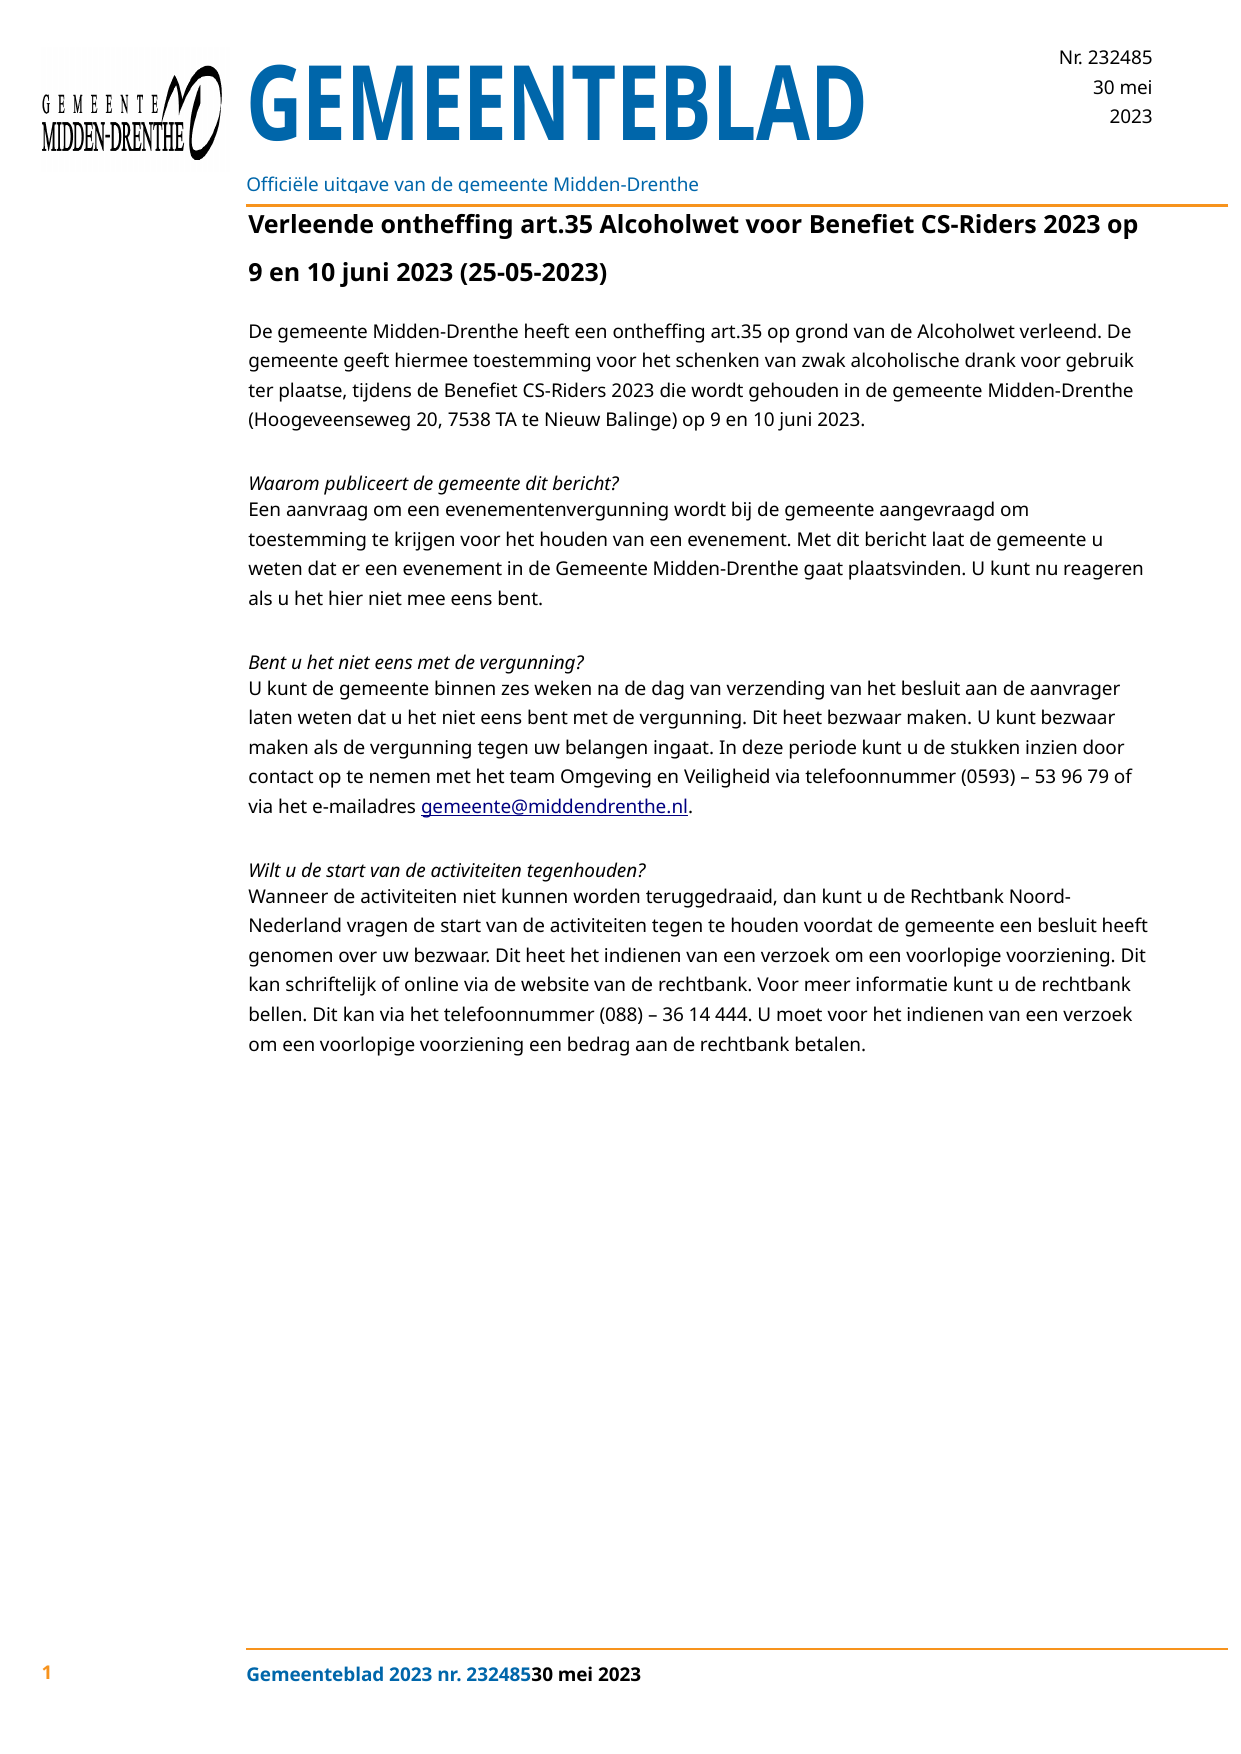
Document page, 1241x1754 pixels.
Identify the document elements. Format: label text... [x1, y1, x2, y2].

text U kunt de gemeente binnen zes weken na de dag van verzending van het besluit aan de aanvrager laten weten dat u het niet eens bent met de vergunning. Dit heet bezwaar maken. U kunt bezwaar maken als de vergunning tegen uw belangen ingaat. In deze periode kunt u de stukken inzien door contact op te nemen met het team Omgeving en Veiligheid via telefoonnummer (0593) – 53 96 79 of via het e-mailadres gemeente@middendrenthe.nl. [248, 675, 1152, 819]
picture [41, 47, 231, 172]
text Bent u het niet eens met de vergunning? [248, 649, 1152, 675]
text De gemeente Midden-Drenthe heeft een ontheffing art.35 op grond van de Alcoholwet verleend. De gemeente geeft hiermee toestemming voor het schenken van zwak alcoholische drank voor gebruik ter plaatse, tijdens de Benefiet CS-Riders 2023 die wordt gehouden in de gemeente Midden-Drenthe (Hoogeveenseweg 20, 7538 TA te Nieuw Balinge) op 9 en 10 juni 2023. [248, 318, 1152, 432]
text Verleende ontheffing art.35 Alcoholwet voor Benefiet CS-Riders 2023 op 9 en 10 juni 2023 (25-05-2023) [248, 207, 1152, 288]
text Waarom publiceert de gemeente dit bericht? [248, 471, 1152, 496]
text Wilt u de start van de activiteiten tegenhouden? [248, 857, 1152, 883]
text Een aanvraag om een evenementenvergunning wordt bij de gemeente aangevraagd om toestemming te krijgen voor het houden van een evenement. Met dit bericht laat de gemeente u weten dat er een evenement in de Gemeente Midden-Drenthe gaat plaatsvinden. U kunt nu reageren als u het hier niet mee eens bent. [248, 496, 1152, 611]
text Wanneer de activiteiten niet kunnen worden teruggedraaid, dan kunt u de Rechtbank Noord-Nederland vragen de start van de activiteiten tegen te houden voordat de gemeente een besluit heeft genomen over uw bezwaar. Dit heet het indienen van een verzoek om een voorlopige voorziening. Dit kan schriftelijk of online via de website van de rechtbank. Voor meer informatie kunt u de rechtbank bellen. Dit kan via het telefoonnummer (088) – 36 14 444. U moet voor het indienen van een verzoek om een voorlopige voorziening een bedrag aan de rechtbank betalen. [248, 883, 1152, 1056]
